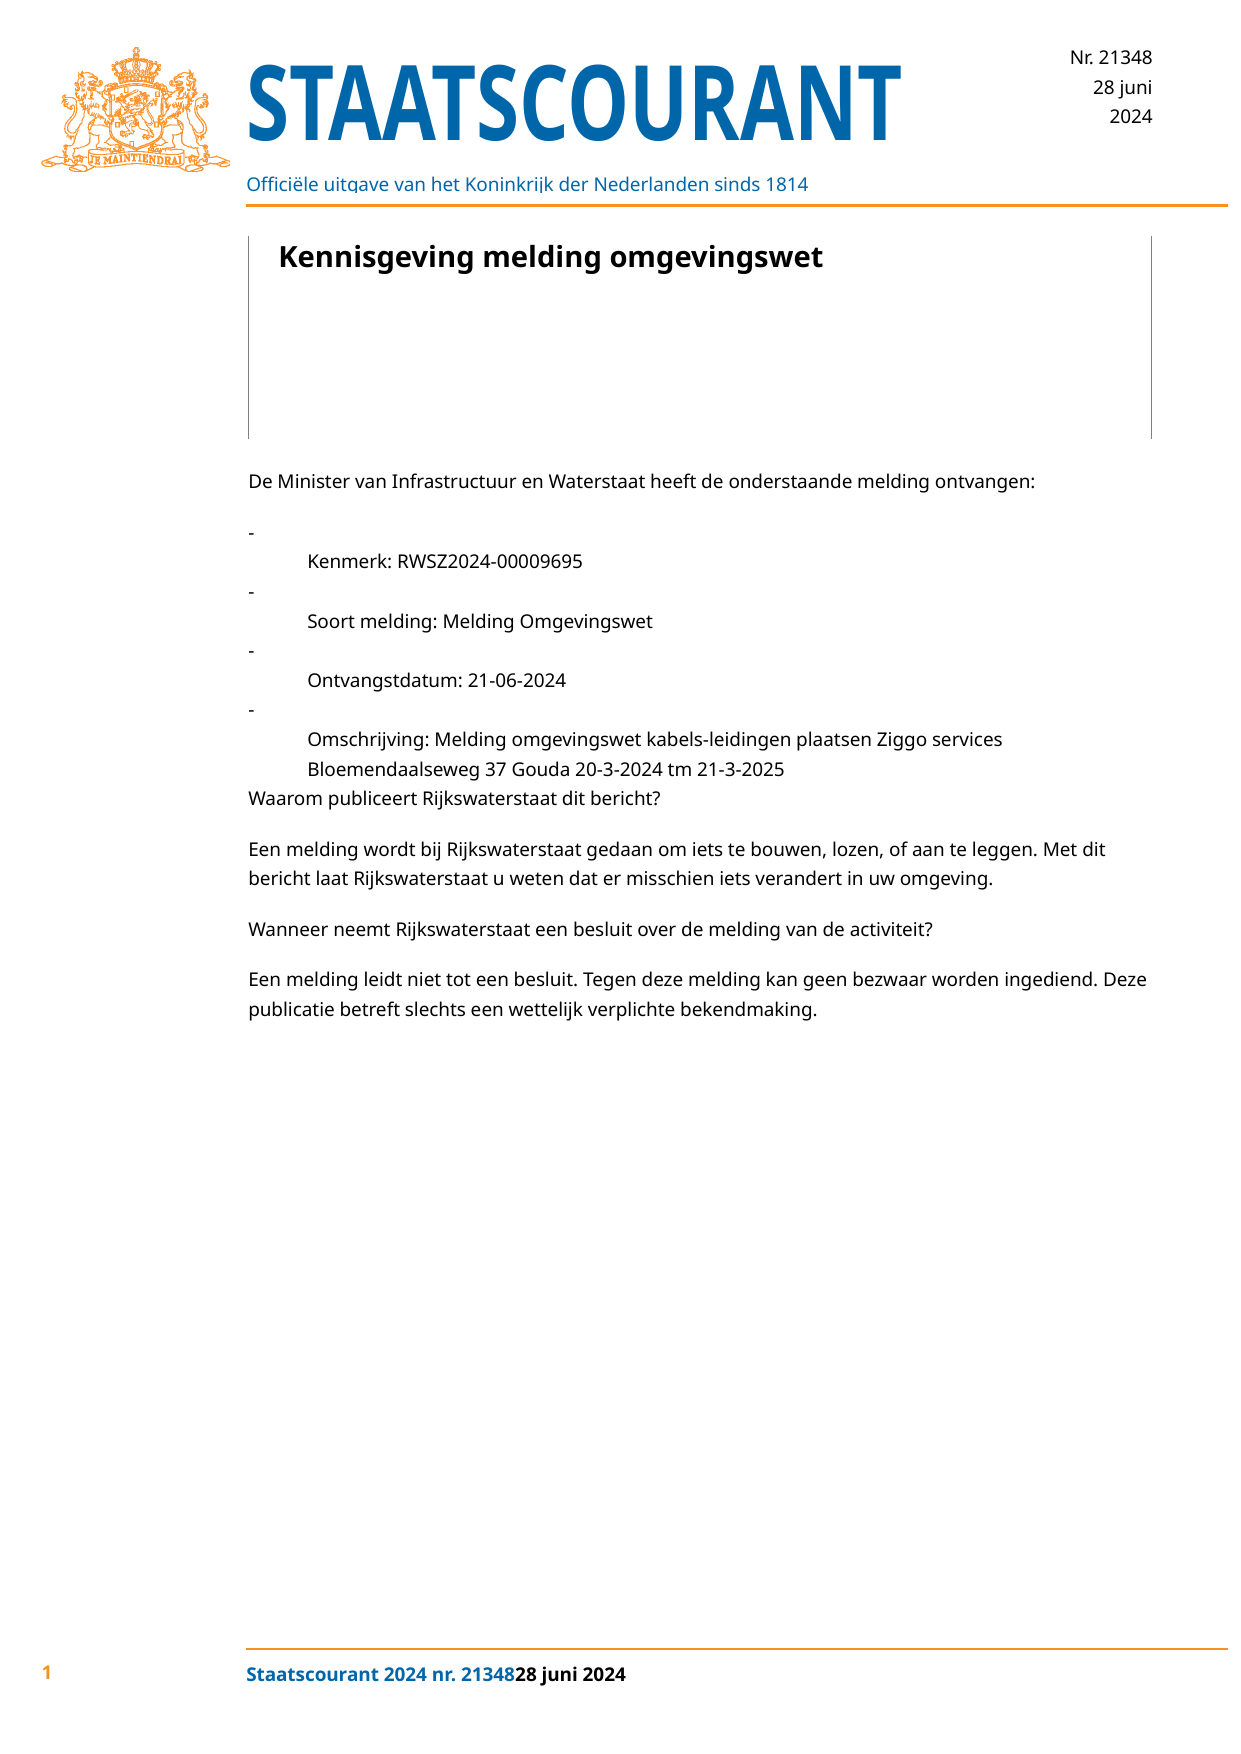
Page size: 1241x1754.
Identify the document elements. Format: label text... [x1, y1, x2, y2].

text Waarom publiceert Rijkswaterstaat dit bericht? [248, 785, 1152, 811]
list Soort melding: Melding Omgevingswet [248, 608, 1152, 633]
text Een melding wordt bij Rijkswaterstaat gedaan om iets te bouwen, lozen, of aan te leggen. Met dit bericht laat Rijkswaterstaat u weten dat er misschien iets verandert in uw omgeving. [248, 836, 1152, 891]
table_header [850, 414, 1151, 439]
table_header [1090, 236, 1151, 413]
table_header [850, 236, 912, 413]
table_header Kennisgeving melding omgevingswet [249, 236, 850, 439]
picture [912, 236, 1090, 414]
list Kenmerk: RWSZ2024-00009695 [248, 549, 1152, 574]
text Een melding leidt niet tot een besluit. Tegen deze melding kan geen bezwaar worden ingediend. Deze publicatie betreft slechts een wettelijk verplichte bekendmaking. [248, 966, 1152, 1021]
list Omschrijving: Melding omgevingswet kabels-leidingen plaatsen Ziggo services Bloemendaalseweg 37 Gouda 20-3-2024 tm 21-3-2025 [248, 726, 1152, 781]
picture [41, 47, 231, 172]
list Ontvangstdatum: 21-06-2024 [248, 667, 1152, 693]
text Wanneer neemt Rijkswaterstaat een besluit over de melding van de activiteit? [248, 916, 1152, 941]
text De Minister van Infrastructuur en Waterstaat heeft de onderstaande melding ontvangen: [248, 469, 1152, 494]
